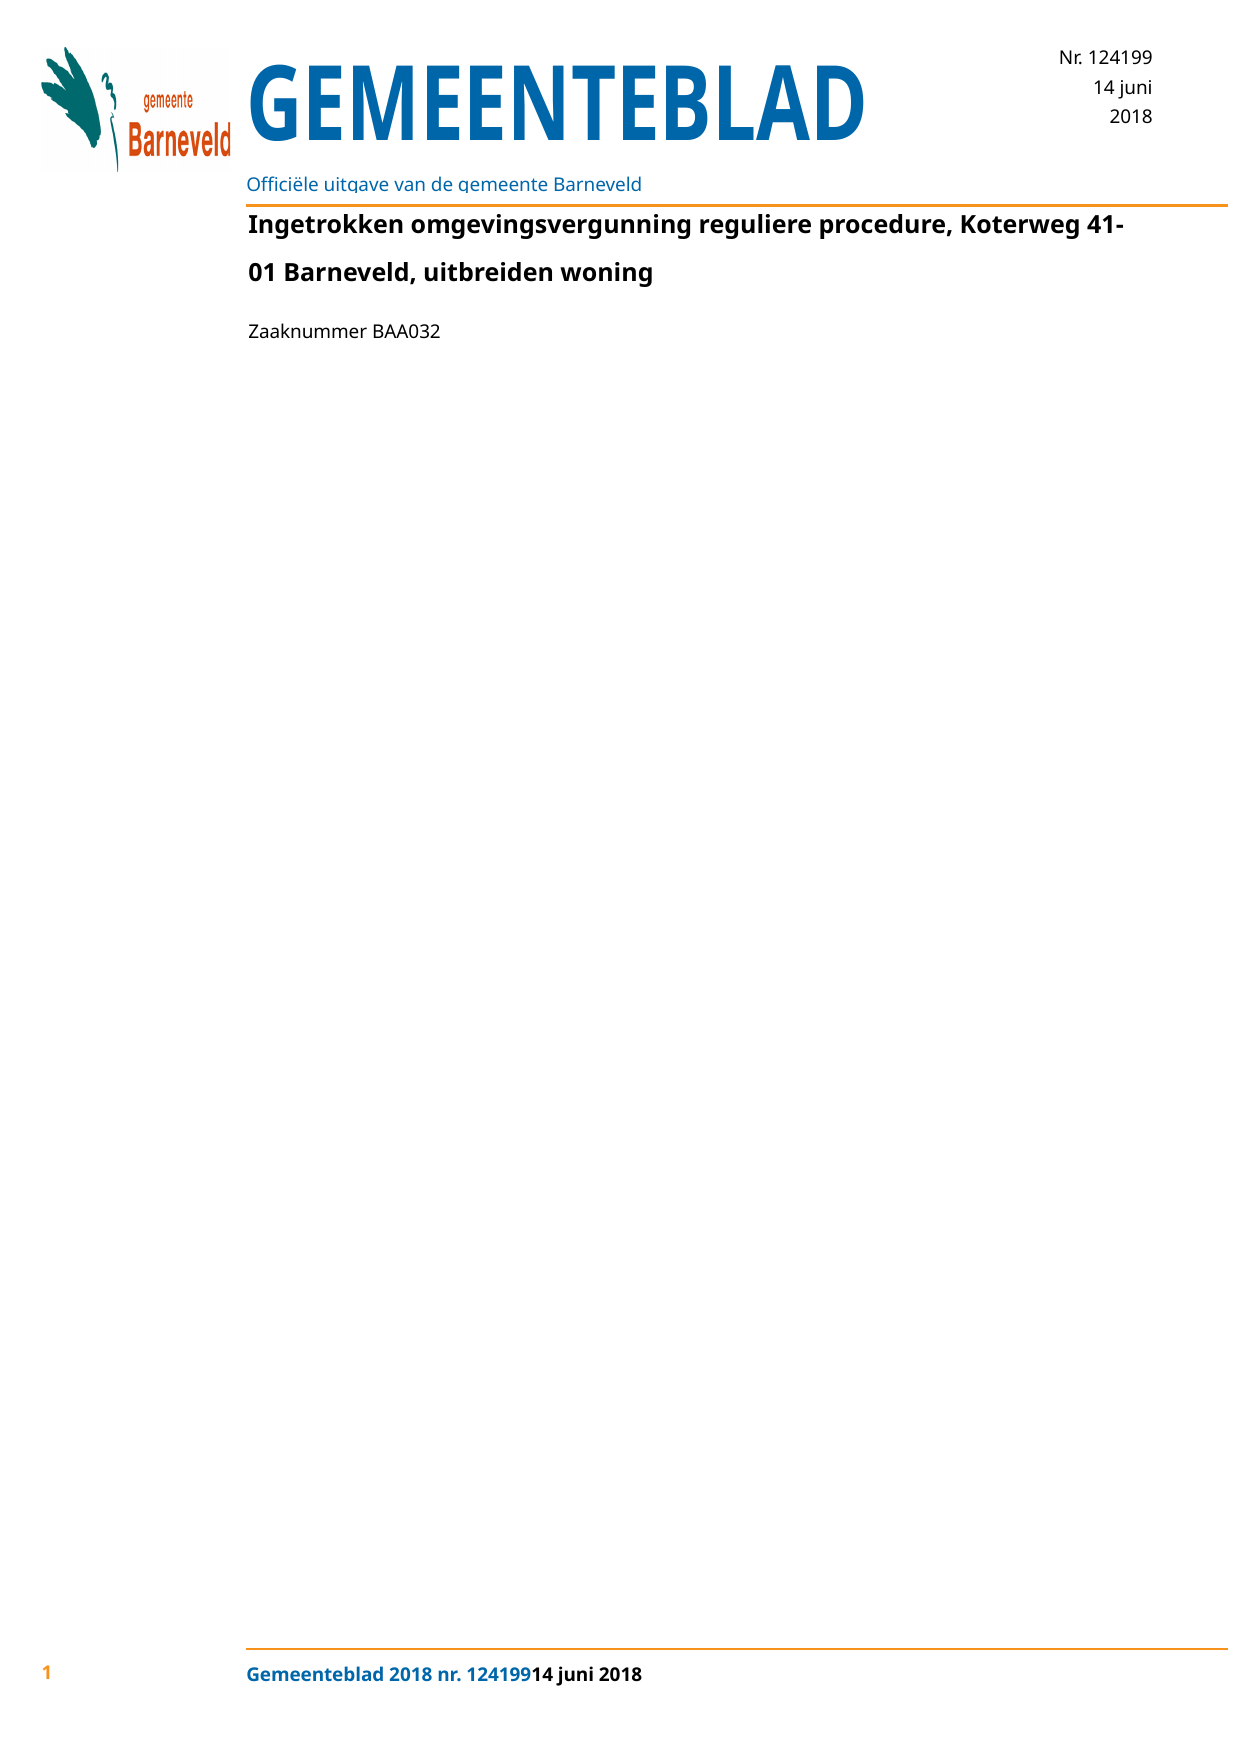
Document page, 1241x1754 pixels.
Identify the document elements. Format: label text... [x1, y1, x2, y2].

text Ingetrokken omgevingsvergunning reguliere procedure, Koterweg 41-01 Barneveld, uitbreiden woning [248, 207, 1152, 288]
text Zaaknummer BAA032 [248, 318, 1152, 344]
picture [41, 47, 231, 172]
